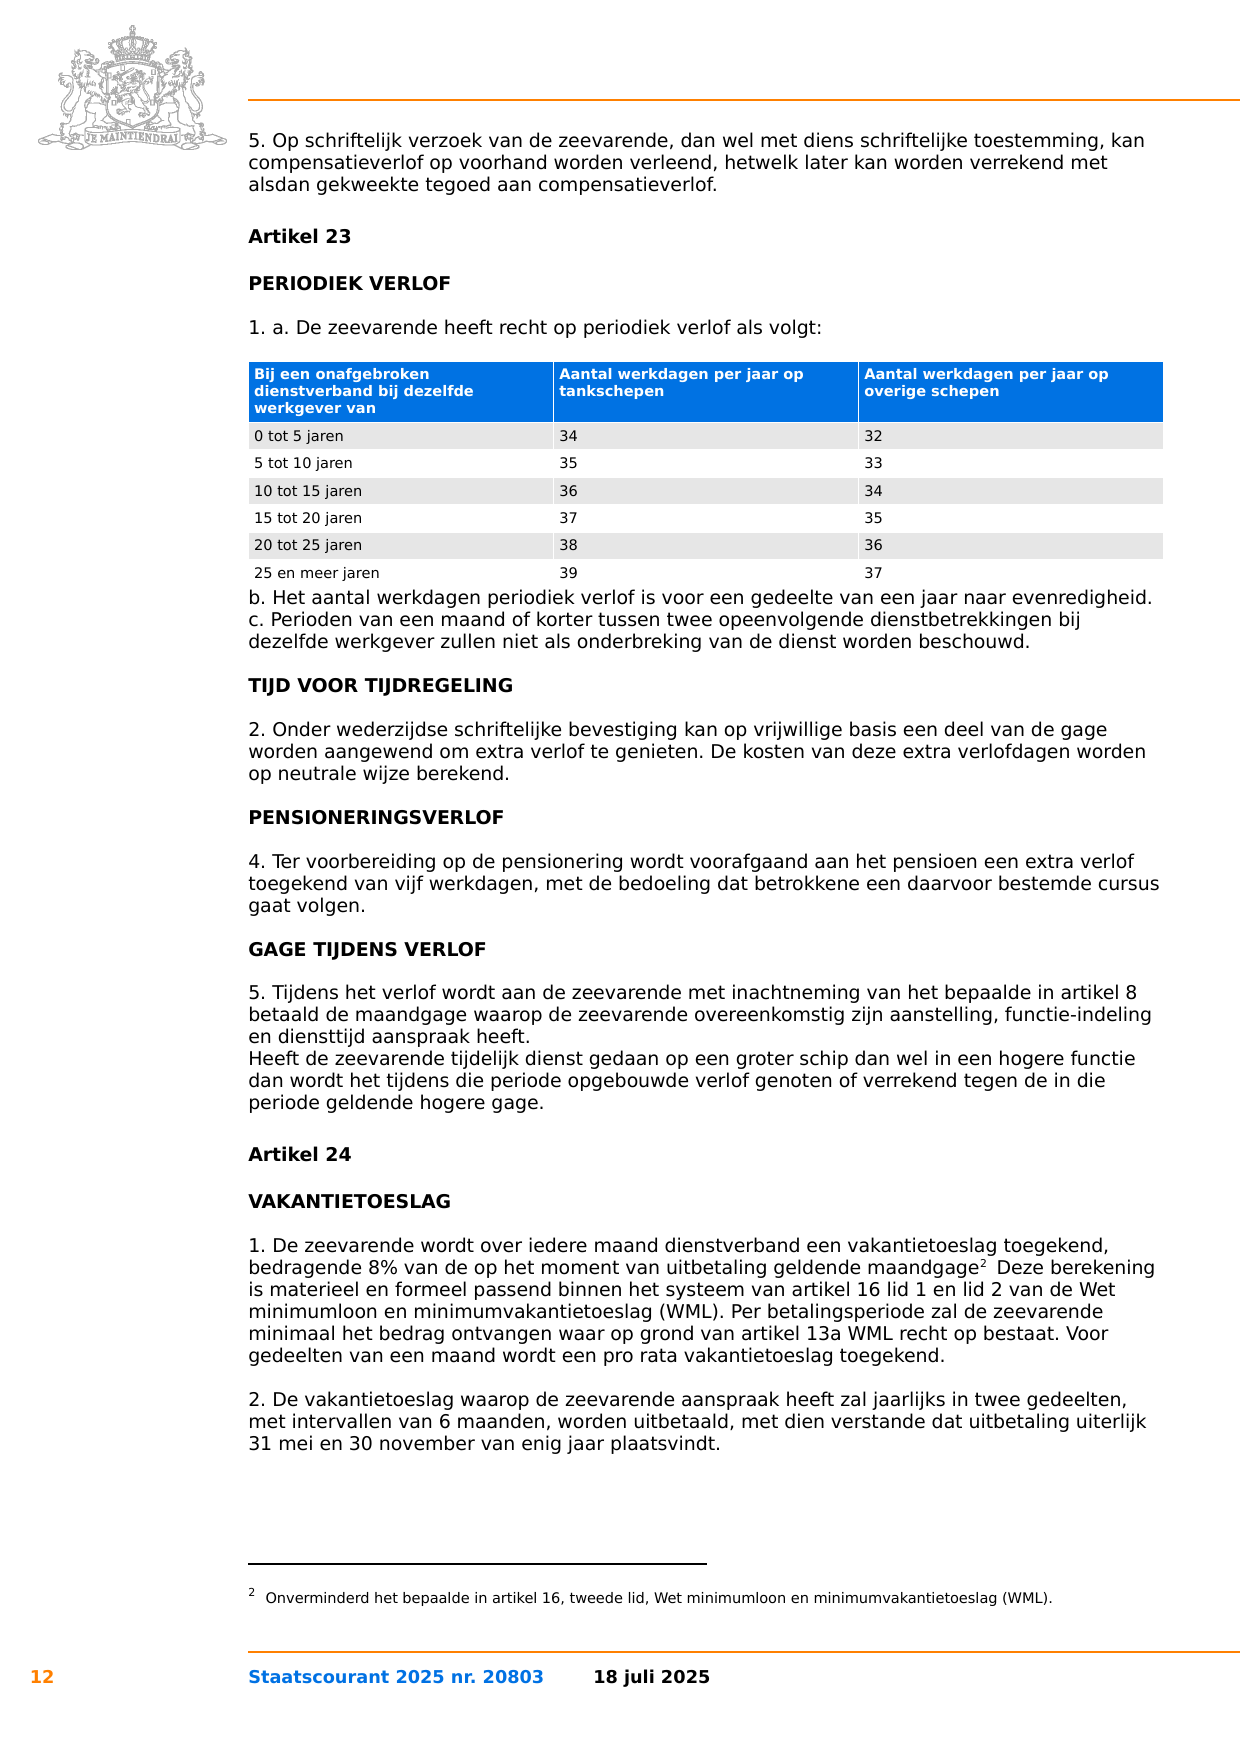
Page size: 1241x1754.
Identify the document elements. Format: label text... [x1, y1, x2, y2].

subtitle Artikel 24 [248, 1144, 1163, 1166]
table_cell 32 [859, 423, 1163, 449]
table_cell 25 en meer jaren [249, 560, 553, 586]
table_header Aantal werkdagen per jaar op tankschepen [554, 362, 858, 422]
subtitle PERIODIEK VERLOF [248, 273, 1163, 295]
subtitle GAGE TIJDENS VERLOF [248, 938, 1163, 960]
text 1. a. De zeevarende heeft recht op periodiek verlof als volgt: [248, 317, 1163, 339]
subtitle PENSIONERINGSVERLOF [248, 807, 1163, 829]
text c. Perioden van een maand of korter tussen twee opeenvolgende dienstbetrekkingen bij dezelfde werkgever zullen niet als onderbreking van de dienst worden beschouwd. [248, 609, 1163, 653]
table_cell 34 [554, 423, 858, 449]
text 1. De zeevarende wordt over iedere maand dienstverband een vakantietoeslag toegekend, bedragende 8% van de op het moment van uitbetaling geldende maandgage Deze berekening is materieel en formeel passend binnen het systeem van artikel 16 lid 1 en lid 2 van de Wet minimumloon en minimumvakantietoeslag (WML). Per betalingsperiode zal de zeevarende minimaal het bedrag ontvangen waar op grond van artikel 13a WML recht op bestaat. Voor gedeelten van een maand wordt een pro rata vakantietoeslag toegekend. [248, 1235, 1163, 1367]
table_cell 37 [859, 560, 1163, 586]
table_cell 37 [554, 505, 858, 531]
table_cell 35 [554, 450, 858, 477]
text 5. Tijdens het verlof wordt aan de zeevarende met inachtneming van het bepaalde in artikel 8 betaald de maandgage waarop de zeevarende overeenkomstig zijn aanstelling, functie-indeling en diensttijd aanspraak heeft. [248, 982, 1163, 1048]
table_cell 0 tot 5 jaren [249, 423, 553, 449]
table_cell 39 [554, 560, 858, 586]
subtitle TIJD VOOR TIJDREGELING [248, 675, 1163, 697]
table_cell 36 [554, 478, 858, 504]
table_cell 36 [859, 533, 1163, 559]
picture [38, 25, 227, 150]
text Onverminderd het bepaalde in artikel 16, tweede lid, Wet minimumloon en minimumvakantietoeslag (WML). [248, 1586, 1163, 1608]
text 5. Op schriftelijk verzoek van de zeevarende, dan wel met diens schriftelijke toestemming, kan compensatieverlof op voorhand worden verleend, hetwelk later kan worden verrekend met alsdan gekweekte tegoed aan compensatieverlof. [248, 130, 1163, 196]
subtitle VAKANTIETOESLAG [248, 1191, 1163, 1213]
table_header Bij een onafgebroken dienstverband bij dezelfde werkgever van [249, 362, 553, 422]
text 2. De vakantietoeslag waarop de zeevarende aanspraak heeft zal jaarlijks in twee gedeelten, met intervallen van 6 maanden, worden uitbetaald, met dien verstande dat uitbetaling uiterlijk 31 mei en 30 november van enig jaar plaatsvindt. [248, 1389, 1163, 1455]
table_cell 15 tot 20 jaren [249, 505, 553, 531]
table_cell 35 [859, 505, 1163, 531]
text b. Het aantal werkdagen periodiek verlof is voor een gedeelte van een jaar naar evenredigheid. [248, 587, 1163, 609]
text 2. Onder wederzijdse schriftelijke bevestiging kan op vrijwillige basis een deel van de gage worden aangewend om extra verlof te genieten. De kosten van deze extra verlofdagen worden op neutrale wijze berekend. [248, 719, 1163, 785]
table_cell 20 tot 25 jaren [249, 533, 553, 559]
table_header Aantal werkdagen per jaar op overige schepen [859, 362, 1163, 422]
table_cell 34 [859, 478, 1163, 504]
text Heeft de zeevarende tijdelijk dienst gedaan op een groter schip dan wel in een hogere functie dan wordt het tijdens die periode opgebouwde verlof genoten of verrekend tegen de in die periode geldende hogere gage. [248, 1048, 1163, 1114]
subtitle Artikel 23 [248, 226, 1163, 248]
table_cell 33 [859, 450, 1163, 477]
table_cell 5 tot 10 jaren [249, 450, 553, 477]
table_cell 10 tot 15 jaren [249, 478, 553, 504]
table_cell 38 [554, 533, 858, 559]
text 4. Ter voorbereiding op de pensionering wordt voorafgaand aan het pensioen een extra verlof toegekend van vijf werkdagen, met de bedoeling dat betrokkene een daarvoor bestemde cursus gaat volgen. [248, 851, 1163, 917]
